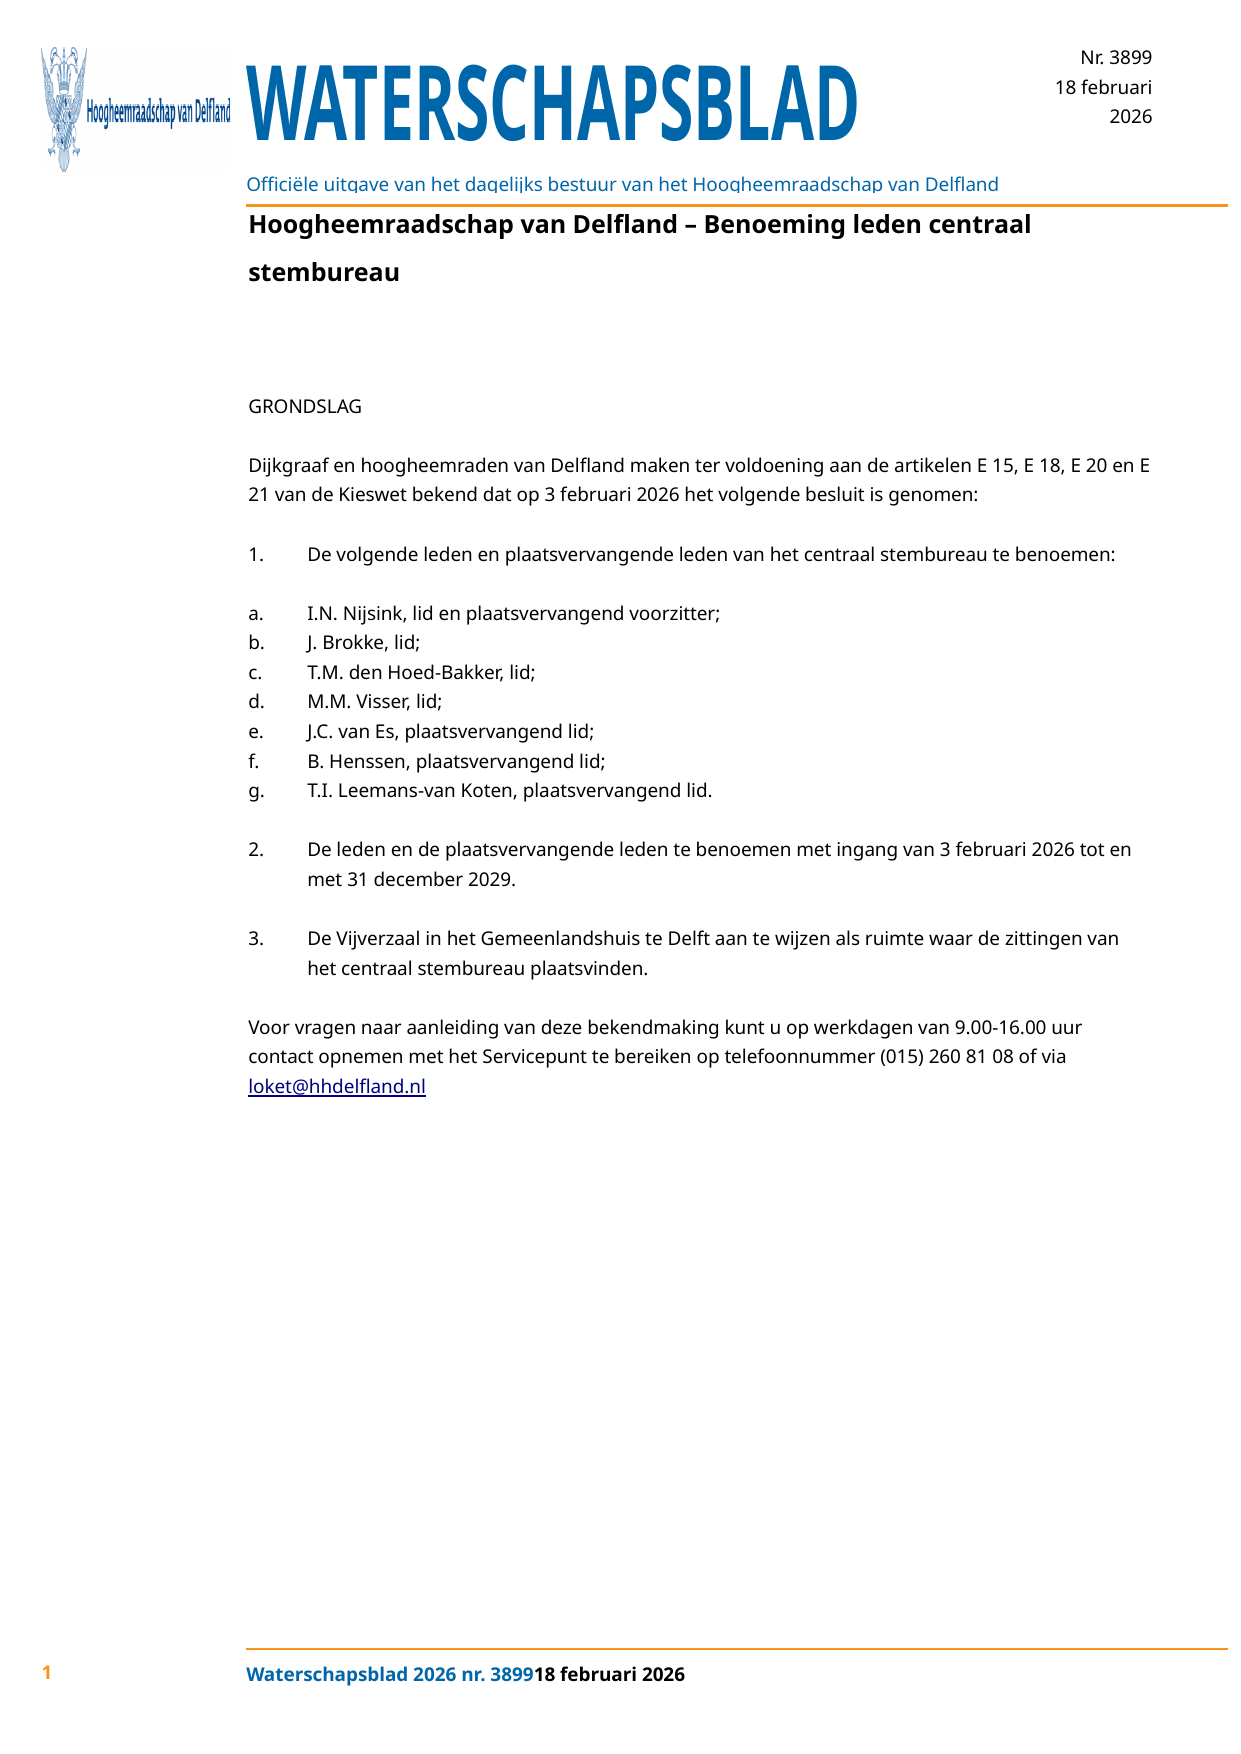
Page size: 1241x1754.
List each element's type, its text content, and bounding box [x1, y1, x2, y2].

list J. Brokke, lid; [248, 629, 1152, 655]
list T.M. den Hoed-Bakker, lid; [248, 659, 1152, 685]
list De leden en de plaatsvervangende leden te benoemen met ingang van 3 februari 2026 tot en met 31 december 2029. [248, 837, 1152, 892]
list M.M. Visser, lid; [248, 689, 1152, 714]
list B. Henssen, plaatsvervangend lid; [248, 748, 1152, 774]
text GRONDSLAG [248, 393, 1152, 419]
text Hoogheemraadschap van Delfland – Benoeming leden centraal stembureau [248, 207, 1152, 288]
list De volgende leden en plaatsvervangende leden van het centraal stembureau te benoemen: [248, 541, 1152, 567]
picture [41, 47, 231, 172]
text Dijkgraaf en hoogheemraden van Delfland maken ter voldoening aan de artikelen E 15, E 18, E 20 en E 21 van de Kieswet bekend dat op 3 februari 2026 het volgende besluit is genomen: [248, 452, 1152, 507]
list De Vijverzaal in het Gemeenlandshuis te Delft aan te wijzen als ruimte waar de zittingen van het centraal stembureau plaatsvinden. [248, 925, 1152, 981]
list T.I. Leemans-van Koten, plaatsvervangend lid. [248, 777, 1152, 803]
list J.C. van Es, plaatsvervangend lid; [248, 718, 1152, 744]
text Voor vragen naar aanleiding van deze bekendmaking kunt u op werkdagen van 9.00-16.00 uur contact opnemen met het Servicepunt te bereiken op telefoonnummer (015) 260 81 08 of via loket@hhdelfland.nl [248, 1014, 1152, 1099]
list I.N. Nijsink, lid en plaatsvervangend voorzitter; [248, 600, 1152, 626]
